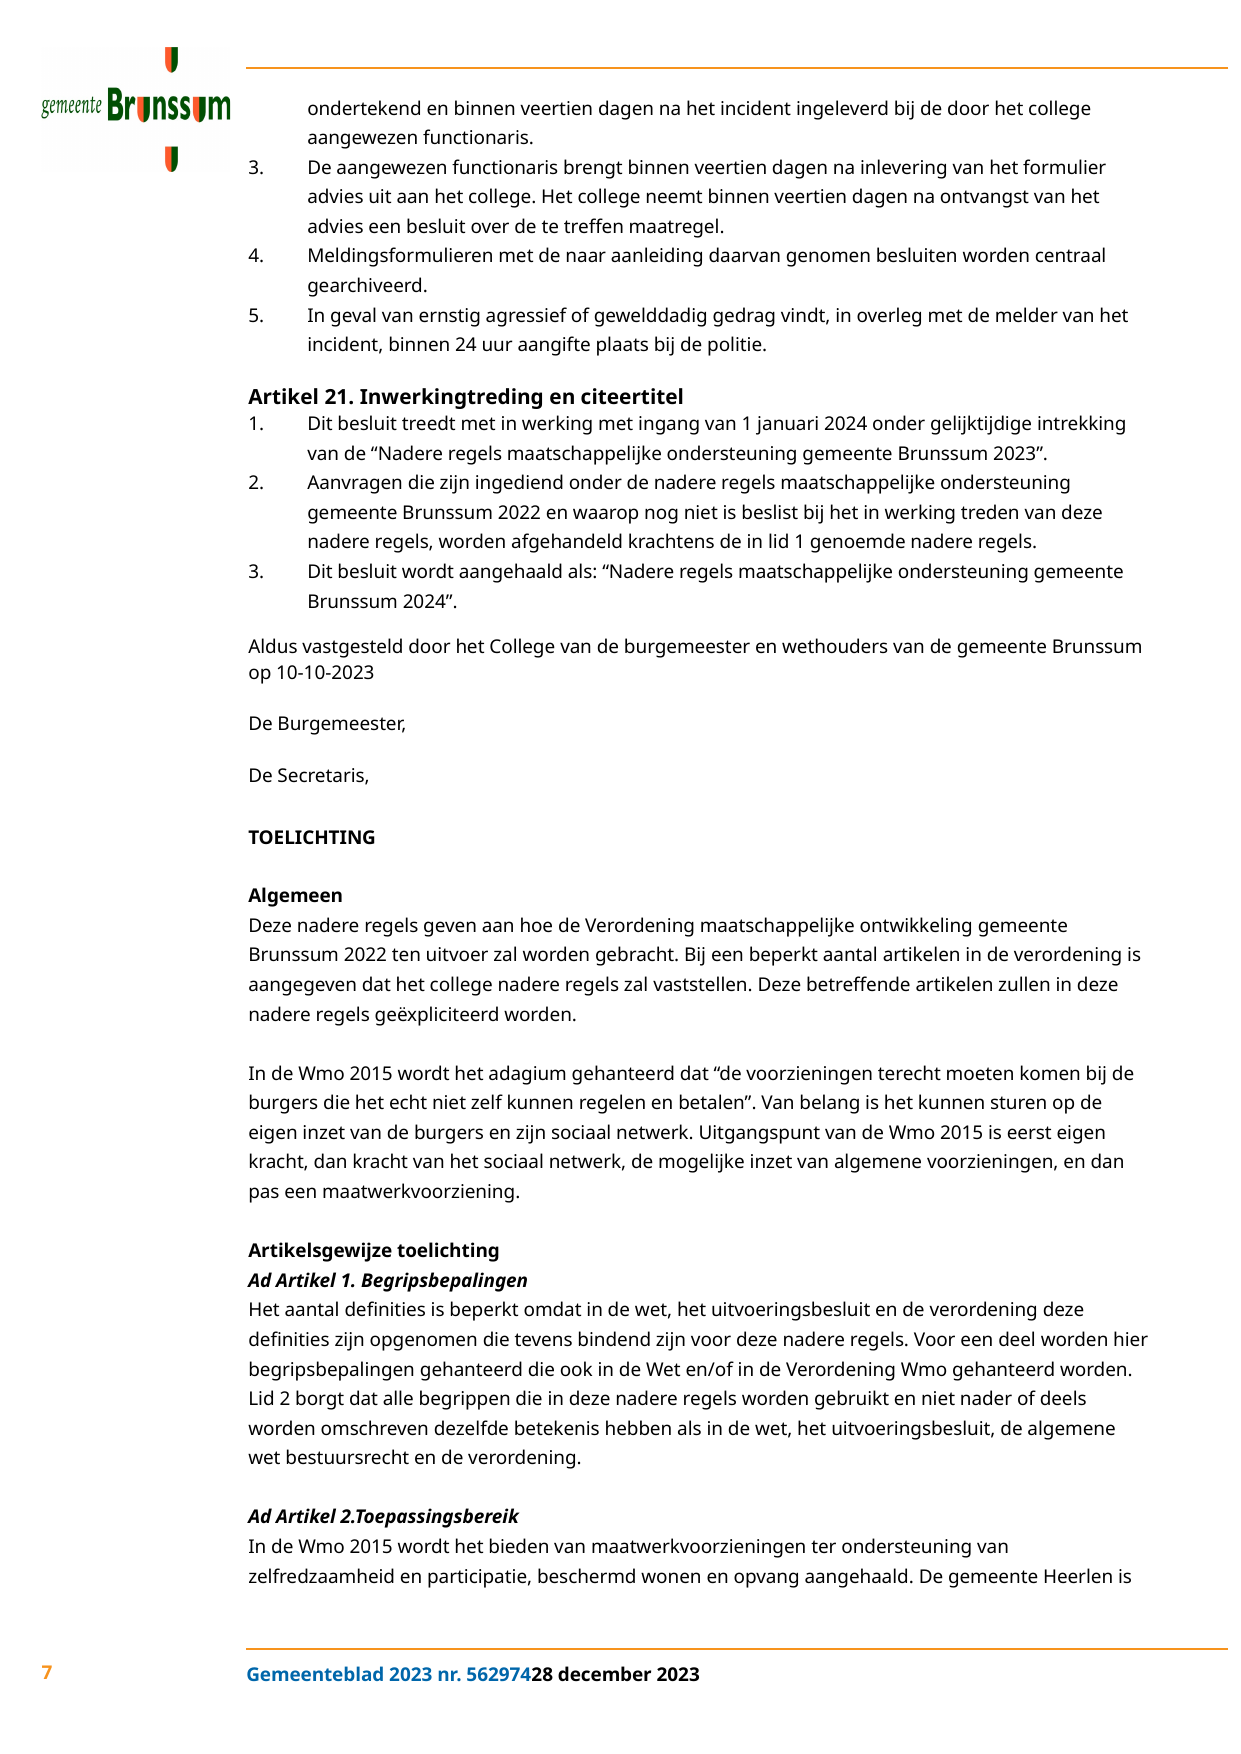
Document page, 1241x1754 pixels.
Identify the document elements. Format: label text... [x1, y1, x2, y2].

text Ad Artikel 2.Toepassingsbereik [248, 1504, 1152, 1529]
text Lid 2 borgt dat alle begrippen die in deze nadere regels worden gebruikt en niet nader of deels worden omschreven dezelfde betekenis hebben als in de wet, het uitvoeringsbesluit, de algemene wet bestuursrecht en de verordening. [248, 1385, 1152, 1470]
text Deze nadere regels geven aan hoe de Verordening maatschappelijke ontwikkeling gemeente Brunssum 2022 ten uitvoer zal worden gebracht. Bij een beperkt aantal artikelen in de verordening is aangegeven dat het college nadere regels zal vaststellen. Deze betreffende artikelen zullen in deze nadere regels geëxpliciteerd worden. [248, 912, 1152, 1026]
list Dit besluit wordt aangehaald als: “Nadere regels maatschappelijke ondersteuning gemeente Brunssum 2024”. [248, 558, 1152, 613]
text De Burgemeester, [248, 711, 1152, 736]
text Ad Artikel 1. Begripsbepalingen [248, 1267, 1152, 1293]
text Aldus vastgesteld door het College van de burgemeester en wethouders van de gemeente Brunssum op 10-10-2023 [248, 633, 1152, 685]
text Artikel 21. Inwerkingtreding en citeertitel [248, 382, 1152, 410]
text In de Wmo 2015 wordt het adagium gehanteerd dat “de voorzieningen terecht moeten komen bij de burgers die het echt niet zelf kunnen regelen en betalen”. Van belang is het kunnen sturen op de eigen inzet van de burgers en zijn sociaal netwerk. Uitgangspunt van de Wmo 2015 is eerst eigen kracht, dan kracht van het sociaal netwerk, de mogelijke inzet van algemene voorzieningen, en dan pas een maatwerkvoorziening. [248, 1060, 1152, 1204]
text Artikelsgewijze toelichting [248, 1237, 1152, 1263]
text In de Wmo 2015 wordt het bieden van maatwerkvoorzieningen ter ondersteuning van zelfredzaamheid en participatie, beschermd wonen en opvang aangehaald. De gemeente Heerlen is [248, 1533, 1152, 1588]
list Dit besluit treedt met in werking met ingang van 1 januari 2024 onder gelijktijdige intrekking van de “Nadere regels maatschappelijke ondersteuning gemeente Brunssum 2023”. [248, 410, 1152, 466]
list De aangewezen functionaris brengt binnen veertien dagen na inlevering van het formulier advies uit aan het college. Het college neemt binnen veertien dagen na ontvangst van het advies een besluit over de te treffen maatregel. [248, 154, 1152, 239]
picture [41, 47, 231, 172]
text Het aantal definities is beperkt omdat in de wet, het uitvoeringsbesluit en de verordening deze definities zijn opgenomen die tevens bindend zijn voor deze nadere regels. Voor een deel worden hier begripsbepalingen gehanteerd die ook in de Wet en/of in de Verordening Wmo gehanteerd worden. [248, 1297, 1152, 1381]
text De Secretaris, [248, 762, 1152, 788]
list In geval van ernstig agressief of gewelddadig gedrag vindt, in overleg met de melder van het incident, binnen 24 uur aangifte plaats bij de politie. [248, 302, 1152, 357]
list ondertekend en binnen veertien dagen na het incident ingeleverd bij de door het college aangewezen functionaris. [248, 95, 1152, 150]
list Aanvragen die zijn ingediend onder de nadere regels maatschappelijke ondersteuning gemeente Brunssum 2022 en waarop nog niet is beslist bij het in werking treden van deze nadere regels, worden afgehandeld krachtens de in lid 1 genoemde nadere regels. [248, 469, 1152, 554]
text TOELICHTING [248, 813, 1152, 853]
text Algemeen [248, 882, 1152, 908]
list Meldingsformulieren met de naar aanleiding daarvan genomen besluiten worden centraal gearchiveerd. [248, 243, 1152, 298]
